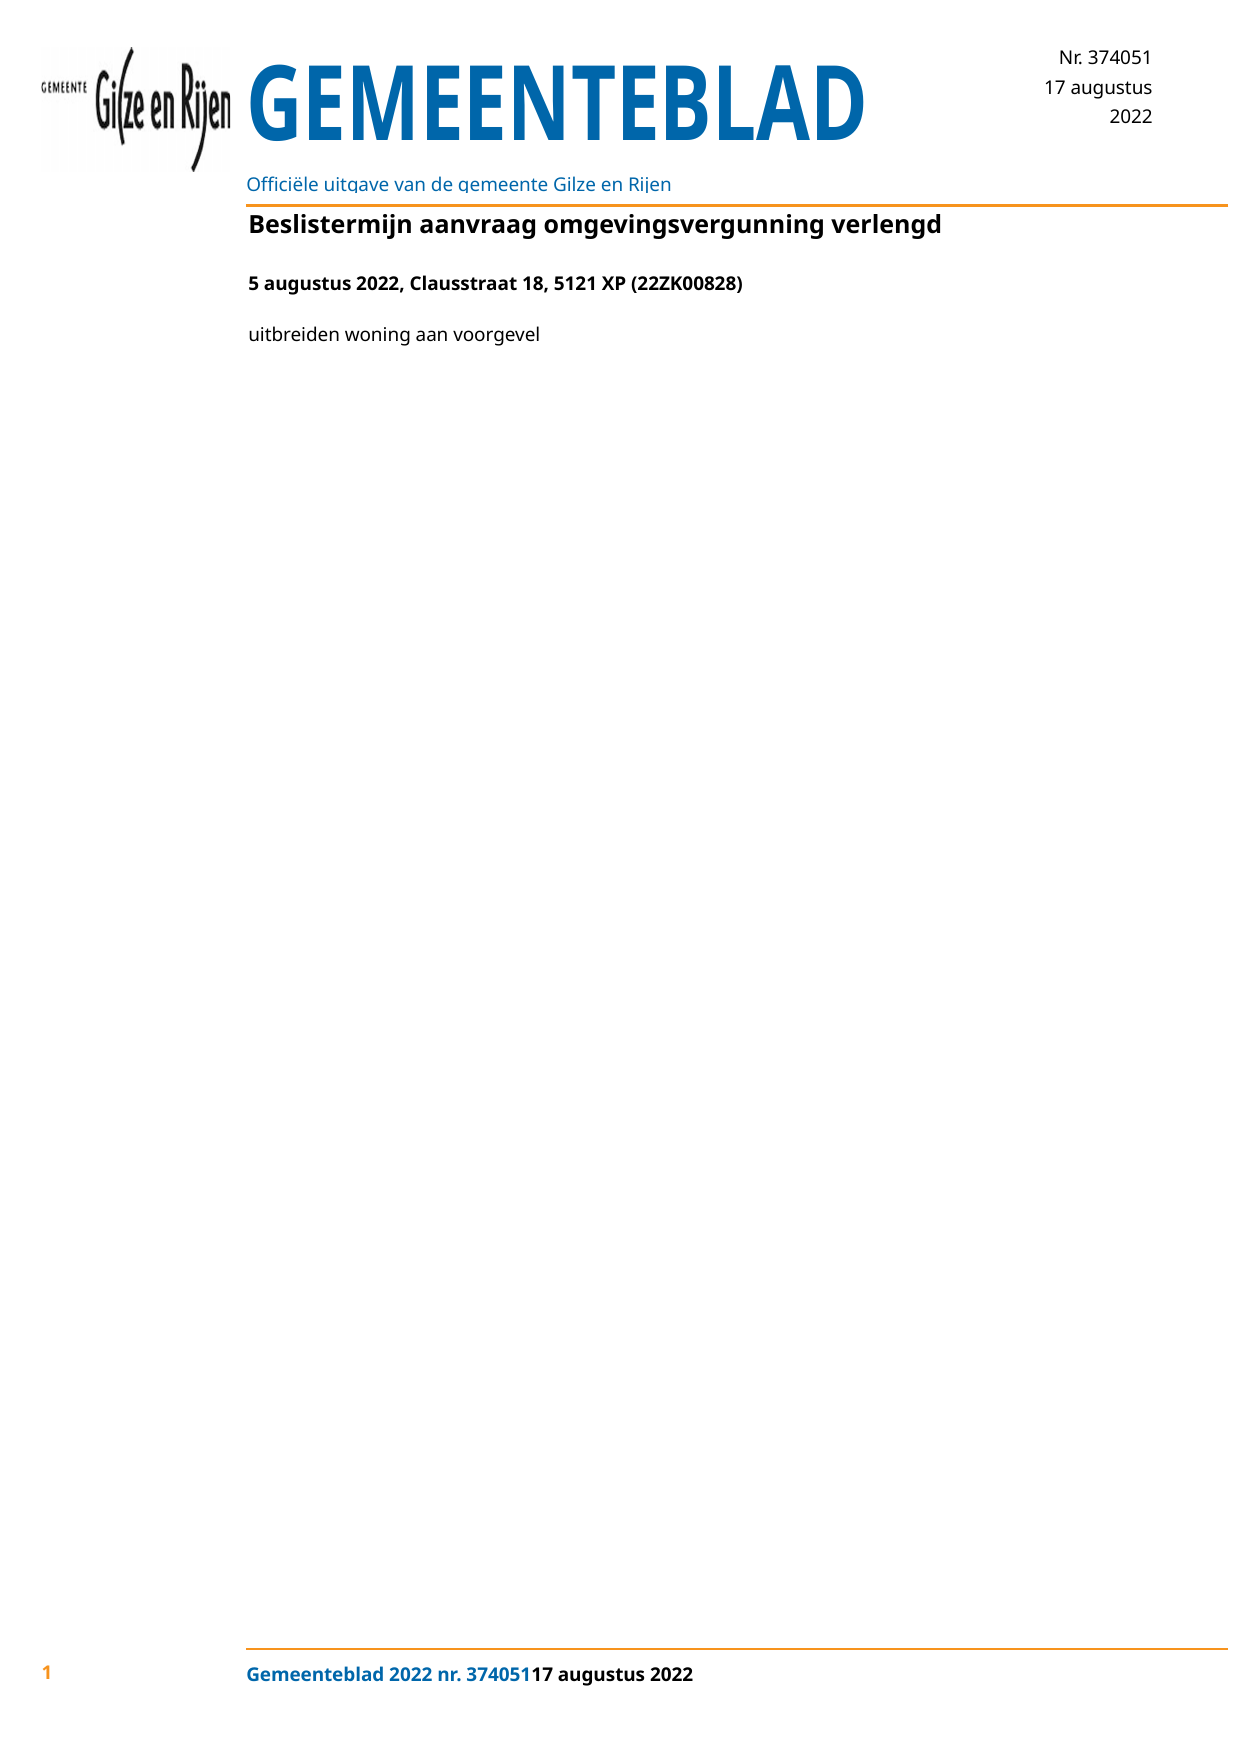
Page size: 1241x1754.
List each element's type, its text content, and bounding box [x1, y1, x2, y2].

text 5 augustus 2022, Clausstraat 18, 5121 XP (22ZK00828) [248, 270, 1152, 296]
text uitbreiden woning aan voorgevel [248, 321, 1152, 346]
text Beslistermijn aanvraag omgevingsvergunning verlengd [248, 207, 1152, 241]
picture [41, 47, 231, 172]
